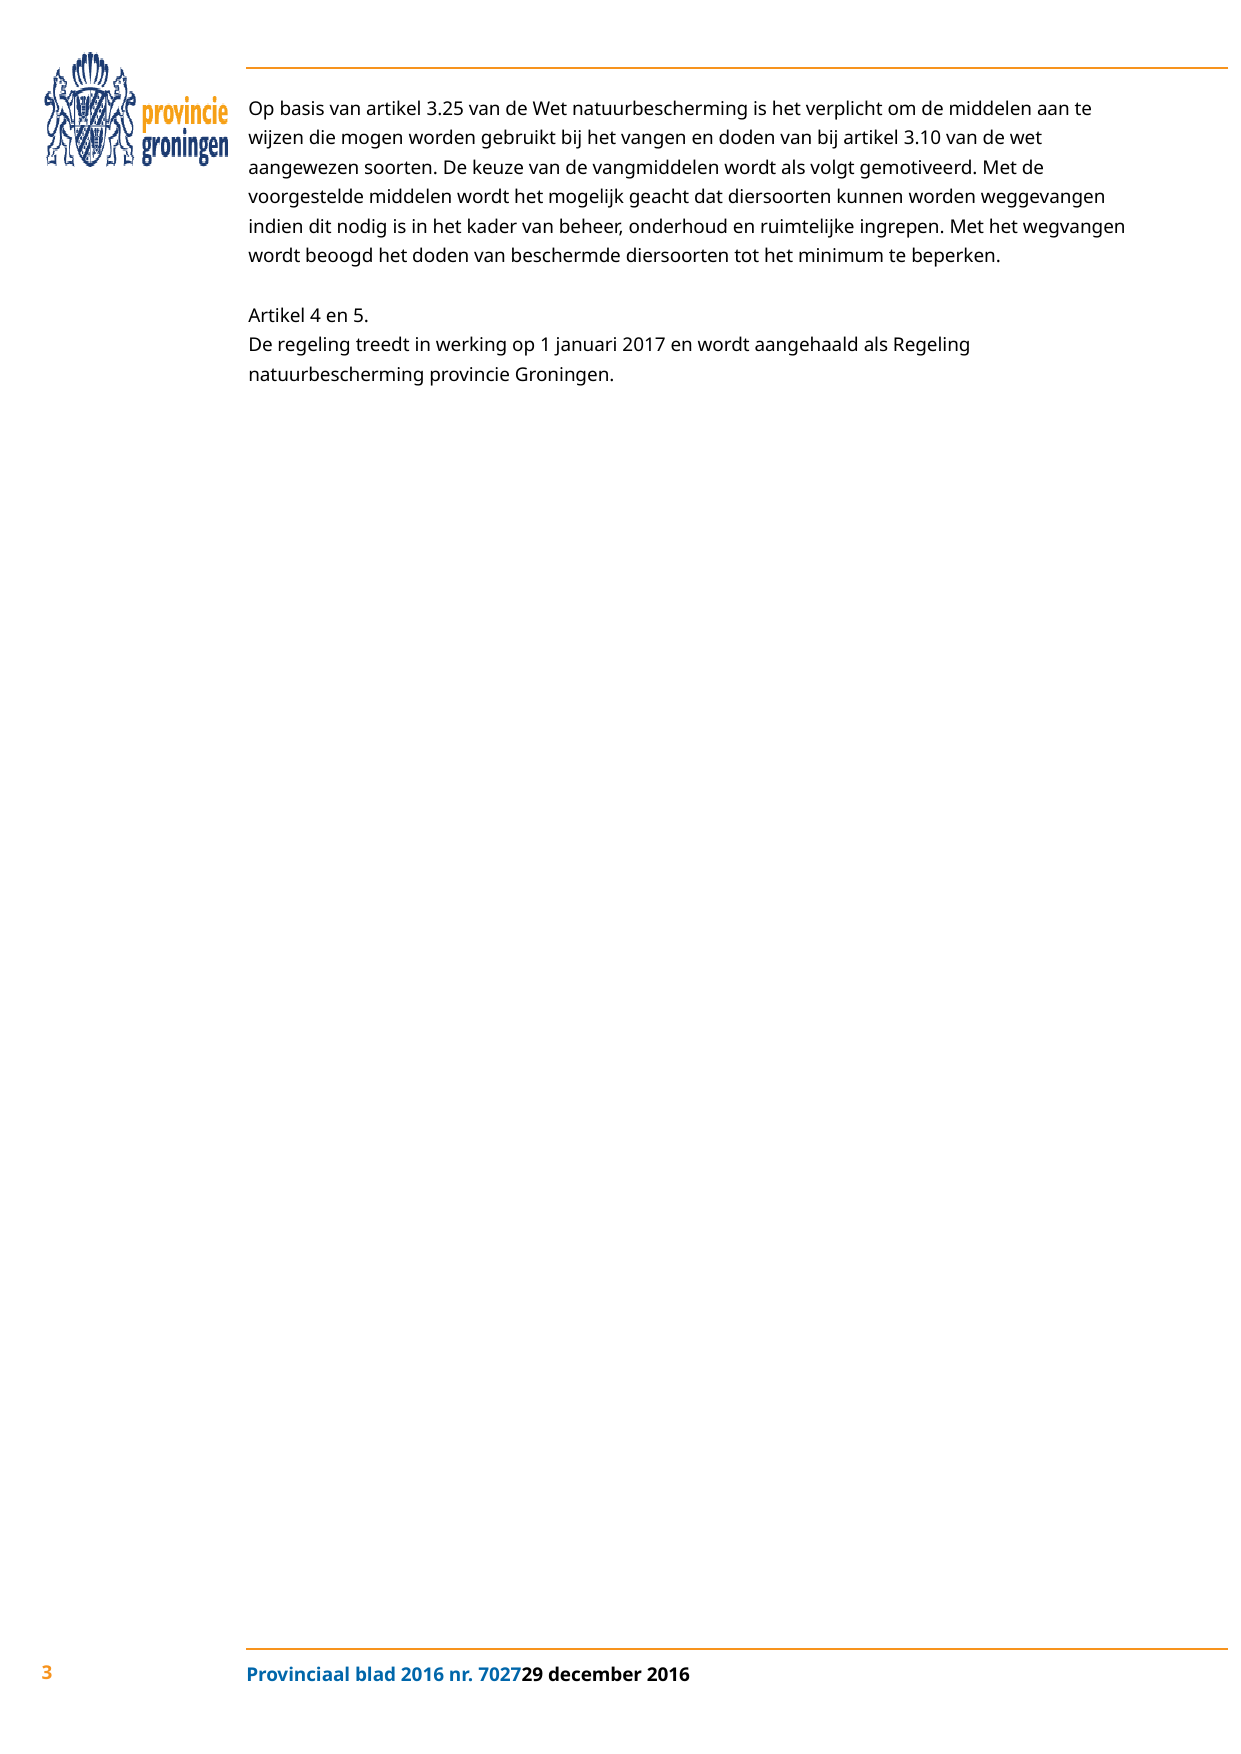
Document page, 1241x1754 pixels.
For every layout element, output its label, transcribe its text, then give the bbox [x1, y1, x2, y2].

picture [41, 47, 231, 172]
text De regeling treedt in werking op 1 januari 2017 en wordt aangehaald als Regeling natuurbescherming provincie Groningen. [248, 331, 1152, 387]
text Op basis van artikel 3.25 van de Wet natuurbescherming is het verplicht om de middelen aan te wijzen die mogen worden gebruikt bij het vangen en doden van bij artikel 3.10 van de wet aangewezen soorten. De keuze van de vangmiddelen wordt als volgt gemotiveerd. Met de voorgestelde middelen wordt het mogelijk geacht dat diersoorten kunnen worden weggevangen indien dit nodig is in het kader van beheer, onderhoud en ruimtelijke ingrepen. Met het wegvangen wordt beoogd het doden van beschermde diersoorten tot het minimum te beperken. [248, 95, 1152, 268]
text Artikel 4 en 5. [248, 302, 1152, 328]
